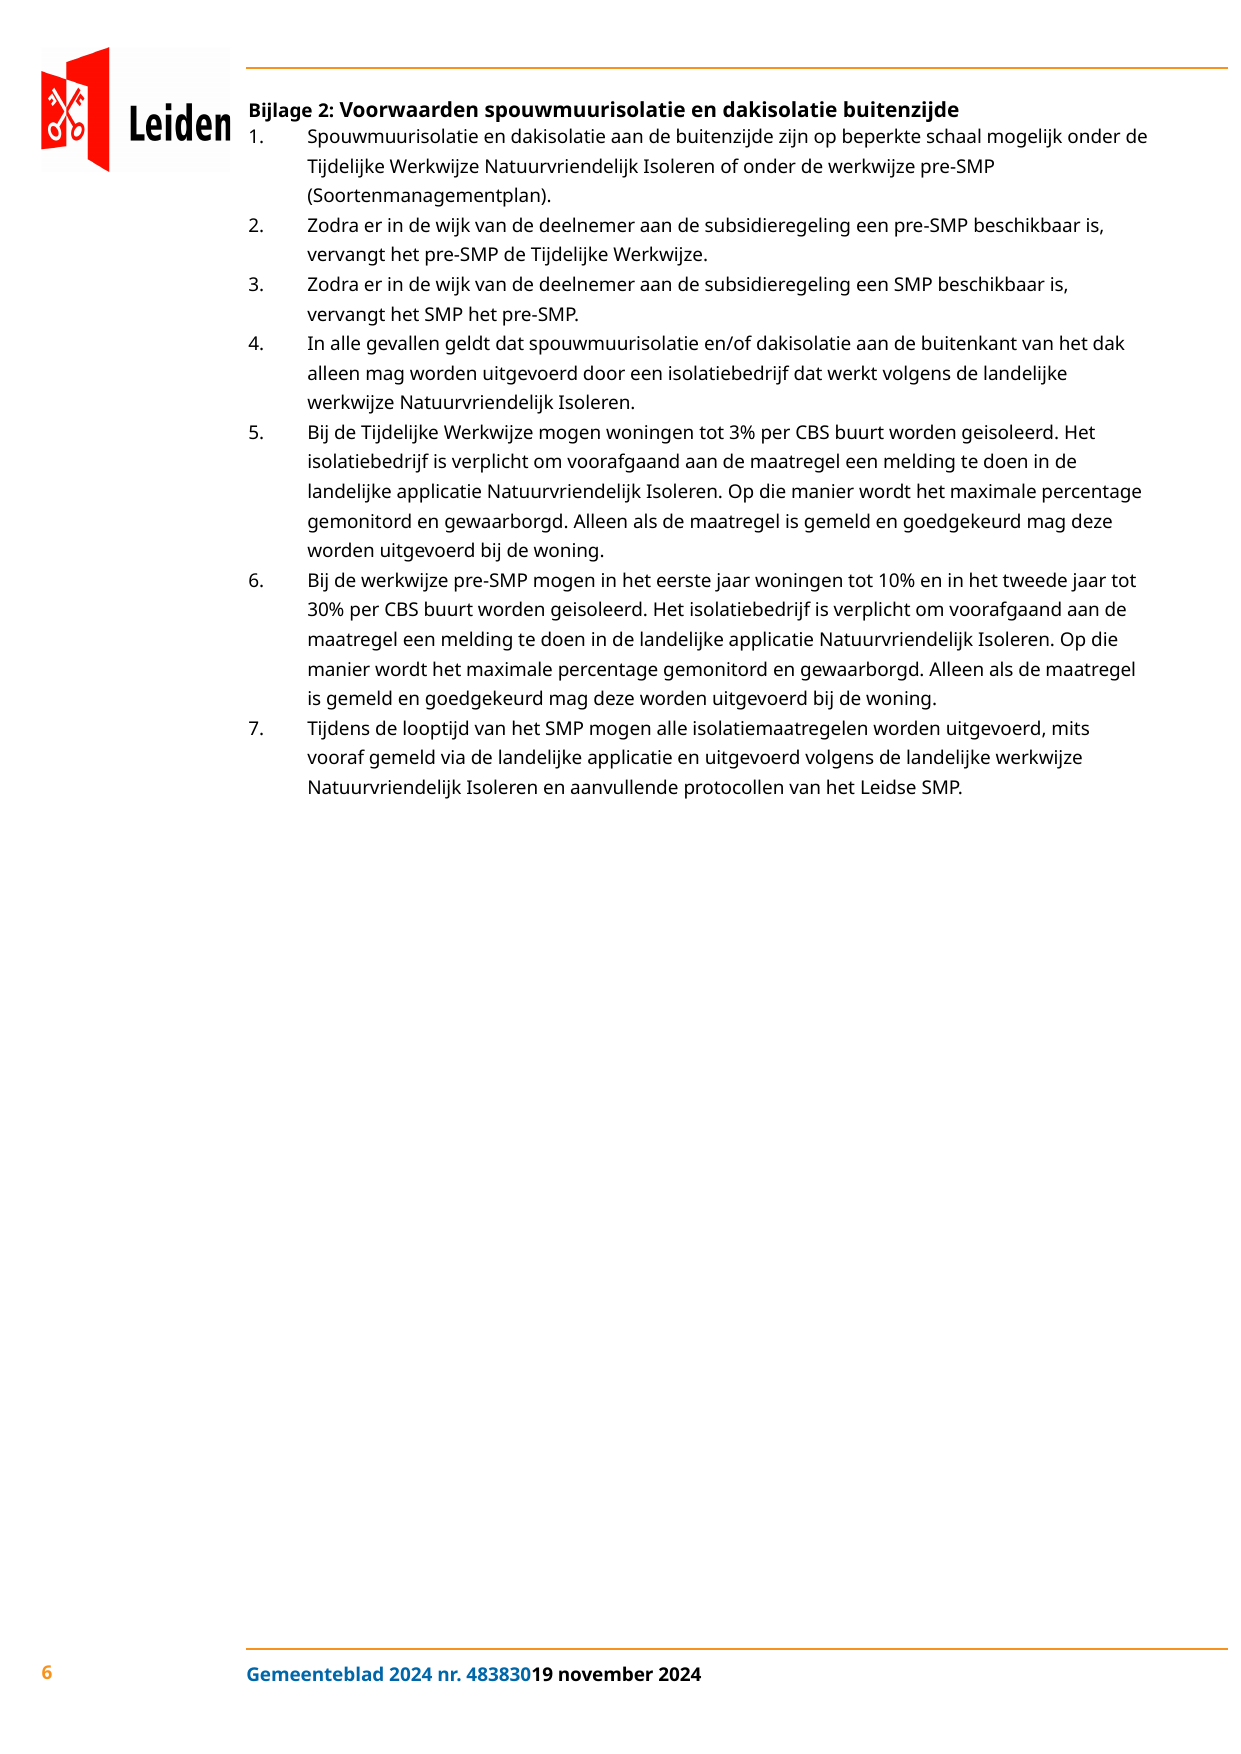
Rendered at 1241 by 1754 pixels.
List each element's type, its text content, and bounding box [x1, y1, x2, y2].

list Spouwmuurisolatie en dakisolatie aan de buitenzijde zijn op beperkte schaal mogelijk onder de Tijdelijke Werkwijze Natuurvriendelijk Isoleren of onder de werkwijze pre-SMP (Soortenmanagementplan). [248, 123, 1152, 208]
list Zodra er in de wijk van de deelnemer aan de subsidieregeling een SMP beschikbaar is, vervangt het SMP het pre-SMP. [248, 271, 1152, 327]
list Tijdens de looptijd van het SMP mogen alle isolatiemaatregelen worden uitgevoerd, mits vooraf gemeld via de landelijke applicatie en uitgevoerd volgens de landelijke werkwijze Natuurvriendelijk Isoleren en aanvullende protocollen van het Leidse SMP. [248, 715, 1152, 800]
list Bij de werkwijze pre-SMP mogen in het eerste jaar woningen tot 10% en in het tweede jaar tot 30% per CBS buurt worden geisoleerd. Het isolatiebedrijf is verplicht om voorafgaand aan de maatregel een melding te doen in de landelijke applicatie Natuurvriendelijk Isoleren. Op die manier wordt het maximale percentage gemonitord en gewaarborgd. Alleen als de maatregel is gemeld en goedgekeurd mag deze worden uitgevoerd bij de woning. [248, 567, 1152, 711]
list Zodra er in de wijk van de deelnemer aan de subsidieregeling een pre-SMP beschikbaar is, vervangt het pre-SMP de Tijdelijke Werkwijze. [248, 212, 1152, 267]
picture [41, 47, 231, 172]
text Bijlage 2: Voorwaarden spouwmuurisolatie en dakisolatie buitenzijde [248, 95, 1152, 123]
list Bij de Tijdelijke Werkwijze mogen woningen tot 3% per CBS buurt worden geisoleerd. Het isolatiebedrijf is verplicht om voorafgaand aan de maatregel een melding te doen in de landelijke applicatie Natuurvriendelijk Isoleren. Op die manier wordt het maximale percentage gemonitord en gewaarborgd. Alleen als de maatregel is gemeld en goedgekeurd mag deze worden uitgevoerd bij de woning. [248, 419, 1152, 563]
list In alle gevallen geldt dat spouwmuurisolatie en/of dakisolatie aan de buitenkant van het dak alleen mag worden uitgevoerd door een isolatiebedrijf dat werkt volgens de landelijke werkwijze Natuurvriendelijk Isoleren. [248, 330, 1152, 415]
